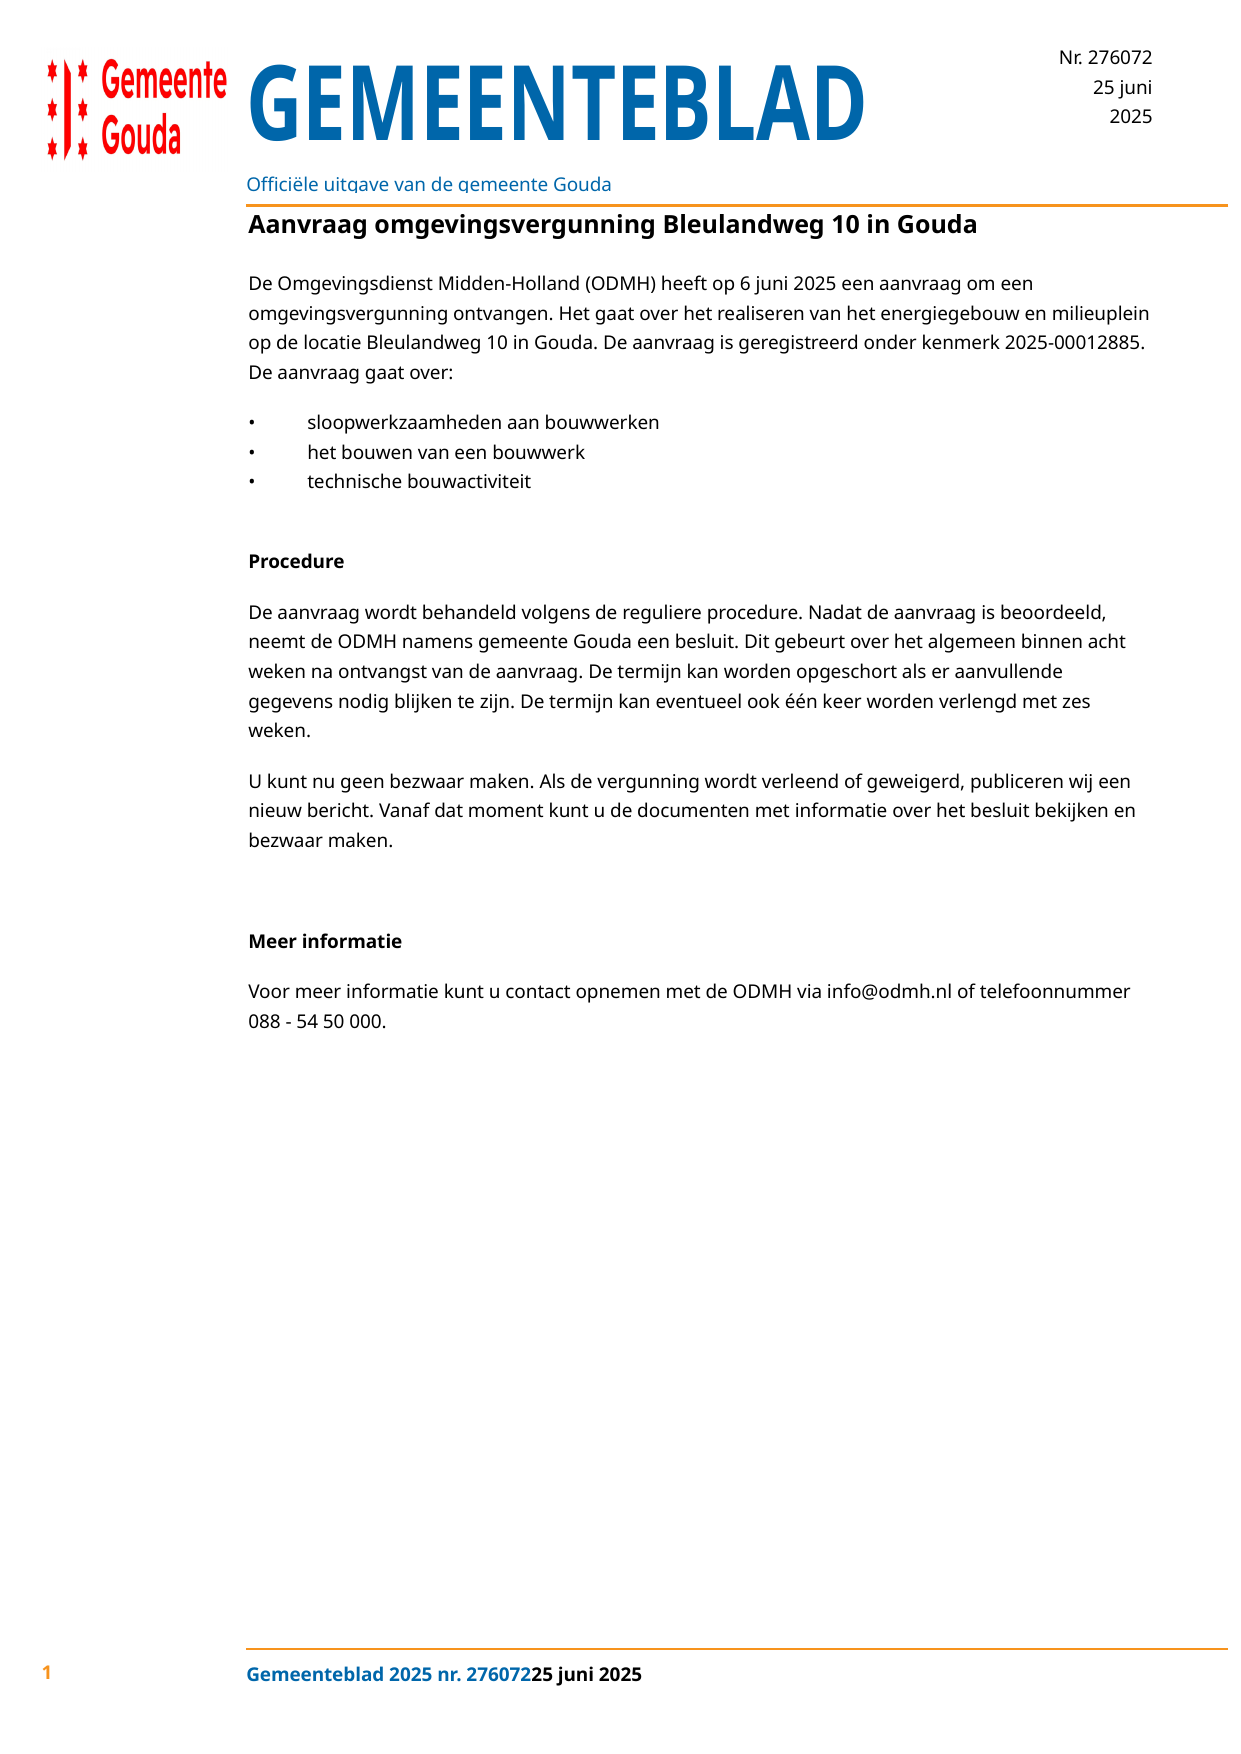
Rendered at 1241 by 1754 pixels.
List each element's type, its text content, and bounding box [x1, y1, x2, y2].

text De aanvraag wordt behandeld volgens de reguliere procedure. Nadat de aanvraag is beoordeeld, neemt de ODMH namens gemeente Gouda een besluit. Dit gebeurt over het algemeen binnen acht weken na ontvangst van de aanvraag. De termijn kan worden opgeschort als er aanvullende gegevens nodig blijken te zijn. De termijn kan eventueel ook één keer worden verlengd met zes weken. [248, 599, 1152, 743]
list sloopwerkzaamheden aan bouwwerken [248, 409, 1152, 435]
picture [41, 47, 231, 172]
text U kunt nu geen bezwaar maken. Als de vergunning wordt verleend of geweigerd, publiceren wij een nieuw bericht. Vanaf dat moment kunt u de documenten met informatie over het besluit bekijken en bezwaar maken. [248, 768, 1152, 853]
list technische bouwactiviteit [248, 469, 1152, 494]
text Aanvraag omgevingsvergunning Bleulandweg 10 in Gouda [248, 207, 1152, 241]
text Voor meer informatie kunt u contact opnemen met de ODMH via info@odmh.nl of telefoonnummer 088 - 54 50 000. [248, 978, 1152, 1033]
text Meer informatie [248, 928, 1152, 953]
list het bouwen van een bouwwerk [248, 439, 1152, 465]
text Procedure [248, 549, 1152, 574]
text De Omgevingsdienst Midden-Holland (ODMH) heeft op 6 juni 2025 een aanvraag om een omgevingsvergunning ontvangen. Het gaat over het realiseren van het energiegebouw en milieuplein op de locatie Bleulandweg 10 in Gouda. De aanvraag is geregistreerd onder kenmerk 2025-00012885. De aanvraag gaat over: [248, 270, 1152, 385]
